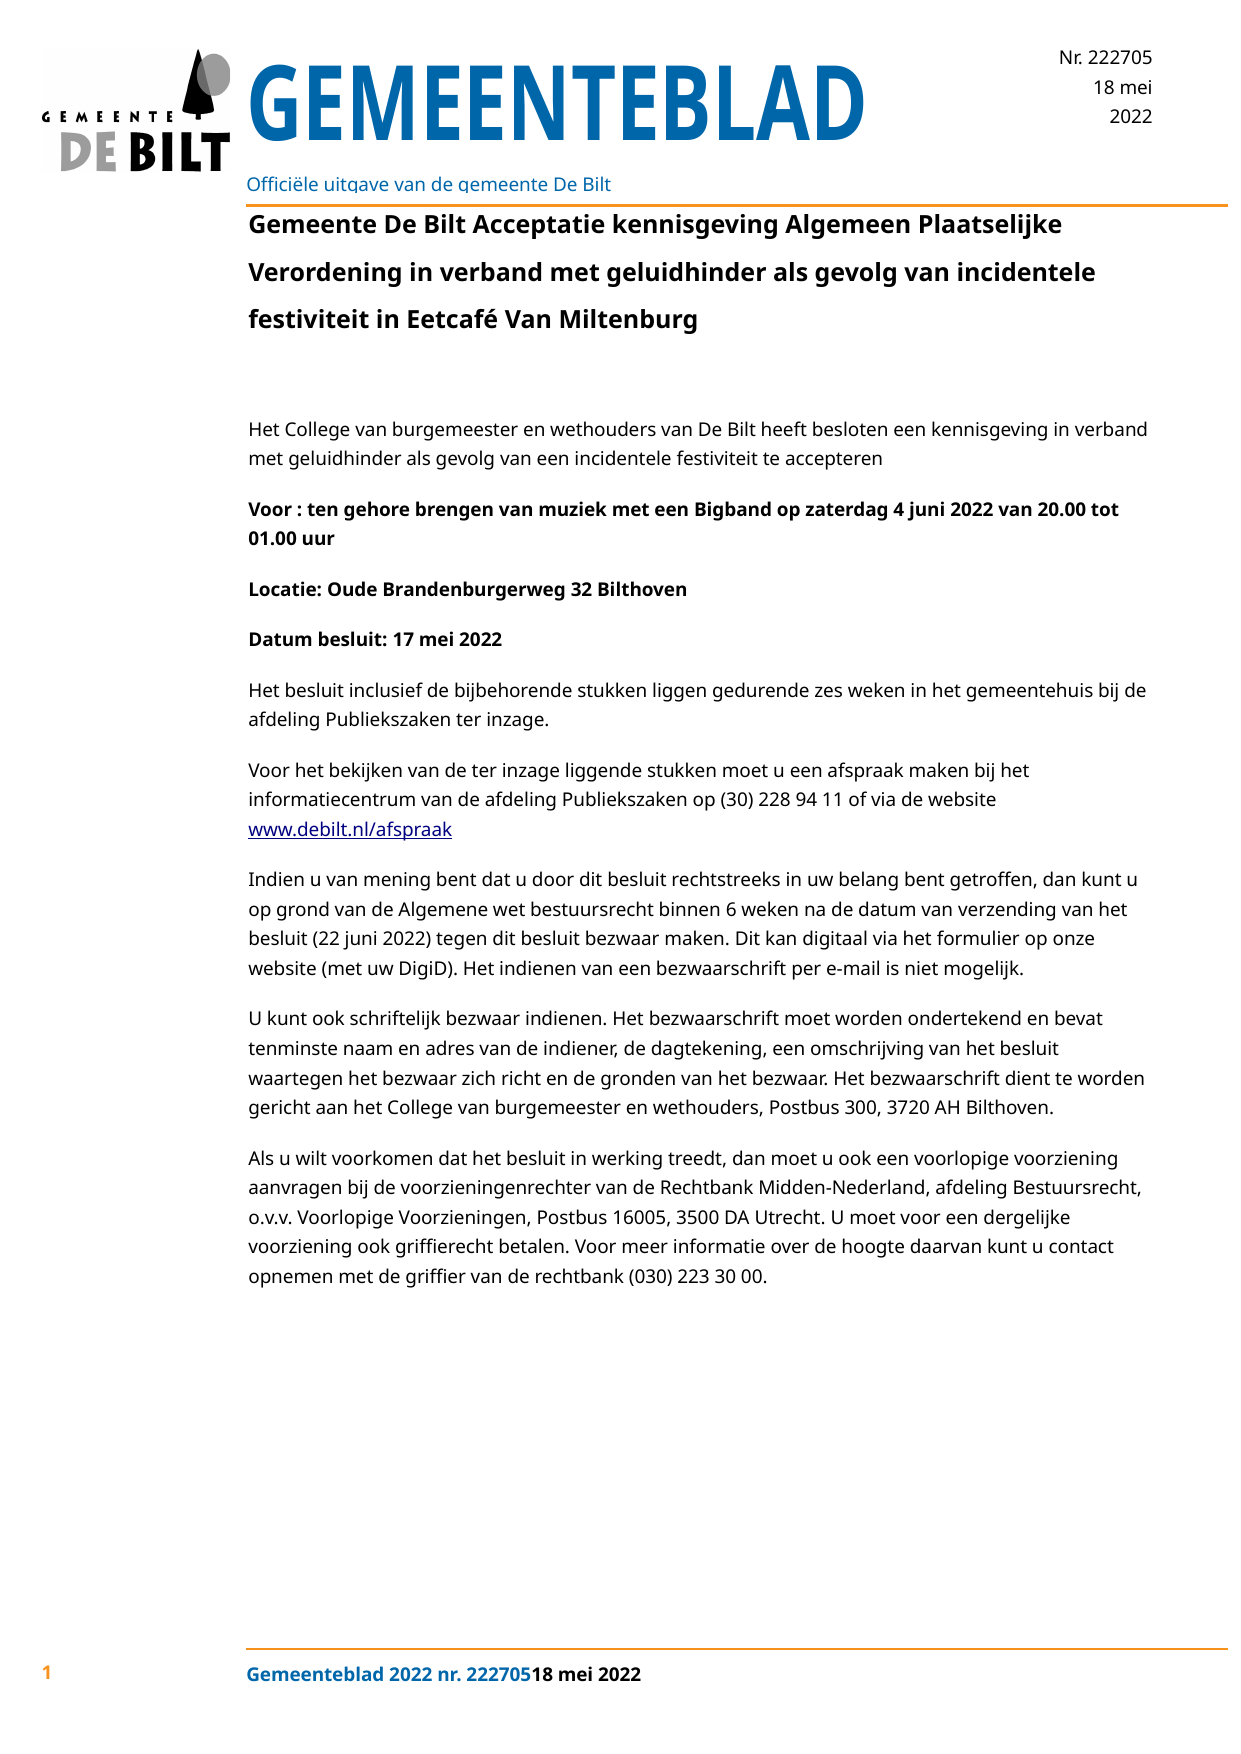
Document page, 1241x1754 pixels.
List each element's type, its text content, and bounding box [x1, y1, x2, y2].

text Indien u van mening bent dat u door dit besluit rechtstreeks in uw belang bent getroffen, dan kunt u op grond van de Algemene wet bestuursrecht binnen 6 weken na de datum van verzending van het besluit (22 juni 2022) tegen dit besluit bezwaar maken. Dit kan digitaal via het formulier op onze website (met uw DigiD). Het indienen van een bezwaarschrift per e-mail is niet mogelijk. [248, 866, 1152, 981]
picture [41, 47, 231, 172]
text Gemeente De Bilt Acceptatie kennisgeving Algemeen Plaatselijke Verordening in verband met geluidhinder als gevolg van incidentele festiviteit in Eetcafé Van Miltenburg [248, 207, 1152, 336]
text Het College van burgemeester en wethouders van De Bilt heeft besloten een kennisgeving in verband met geluidhinder als gevolg van een incidentele festiviteit te accepteren [248, 416, 1152, 471]
text Datum besluit: 17 mei 2022 [248, 626, 1152, 652]
text Het besluit inclusief de bijbehorende stukken liggen gedurende zes weken in het gemeentehuis bij de afdeling Publiekszaken ter inzage. [248, 677, 1152, 732]
text Voor : ten gehore brengen van muziek met een Bigband op zaterdag 4 juni 2022 van 20.00 tot 01.00 uur [248, 496, 1152, 551]
text U kunt ook schriftelijk bezwaar indienen. Het bezwaarschrift moet worden ondertekend en bevat tenminste naam en adres van de indiener, de dagtekening, een omschrijving van het besluit waartegen het bezwaar zich richt en de gronden van het bezwaar. Het bezwaarschrift dient te worden gericht aan het College van burgemeester en wethouders, Postbus 300, 3720 AH Bilthoven. [248, 1006, 1152, 1120]
text Voor het bekijken van de ter inzage liggende stukken moet u een afspraak maken bij het informatiecentrum van de afdeling Publiekszaken op (30) 228 94 11 of via de website www.debilt.nl/afspraak [248, 757, 1152, 842]
text Als u wilt voorkomen dat het besluit in werking treedt, dan moet u ook een voorlopige voorziening aanvragen bij de voorzieningenrechter van de Rechtbank Midden-Nederland, afdeling Bestuursrecht, o.v.v. Voorlopige Voorzieningen, Postbus 16005, 3500 DA Utrecht. U moet voor een dergelijke voorziening ook griffierecht betalen. Voor meer informatie over de hoogte daarvan kunt u contact opnemen met de griffier van de rechtbank (030) 223 30 00. [248, 1145, 1152, 1289]
text Locatie: Oude Brandenburgerweg 32 Bilthoven [248, 576, 1152, 602]
